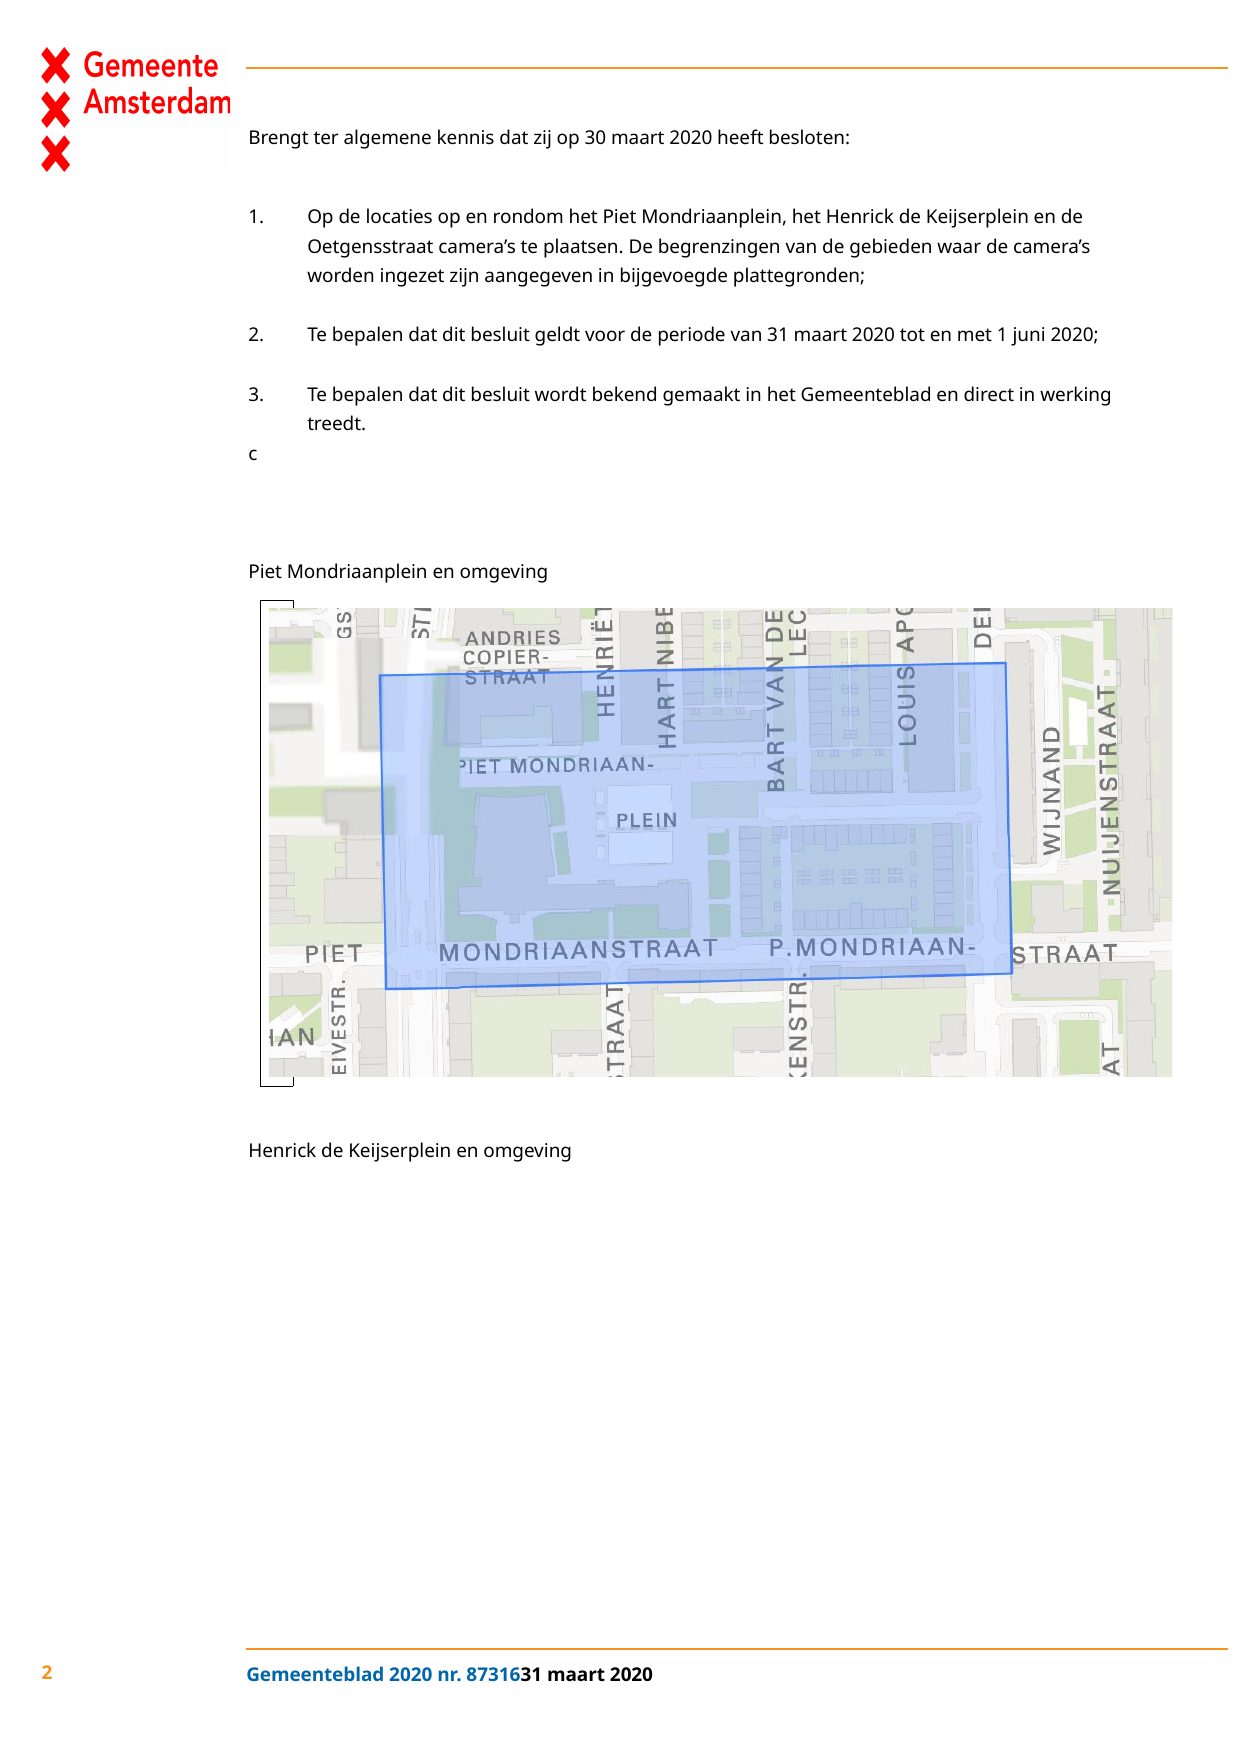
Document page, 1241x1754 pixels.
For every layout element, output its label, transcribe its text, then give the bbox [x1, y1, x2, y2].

picture [41, 47, 231, 172]
text Henrick de Keijserplein en omgeving [248, 1137, 1152, 1162]
text Piet Mondriaanplein en omgeving [248, 558, 1152, 584]
list Te bepalen dat dit besluit geldt voor de periode van 31 maart 2020 tot en met 1 juni 2020; [248, 322, 1152, 347]
picture [268, 608, 1173, 1077]
list Op de locaties op en rondom het Piet Mondriaanplein, het Henrick de Keijserplein en de Oetgensstraat camera’s te plaatsen. De begrenzingen van de gebieden waar de camera’s worden ingezet zijn aangegeven in bijgevoegde plattegronden; [248, 203, 1152, 288]
text Brengt ter algemene kennis dat zij op 30 maart 2020 heeft besloten: [248, 124, 1152, 150]
list Te bepalen dat dit besluit wordt bekend gemaakt in het Gemeenteblad en direct in werking treedt. [248, 381, 1152, 436]
text c [248, 440, 1152, 466]
